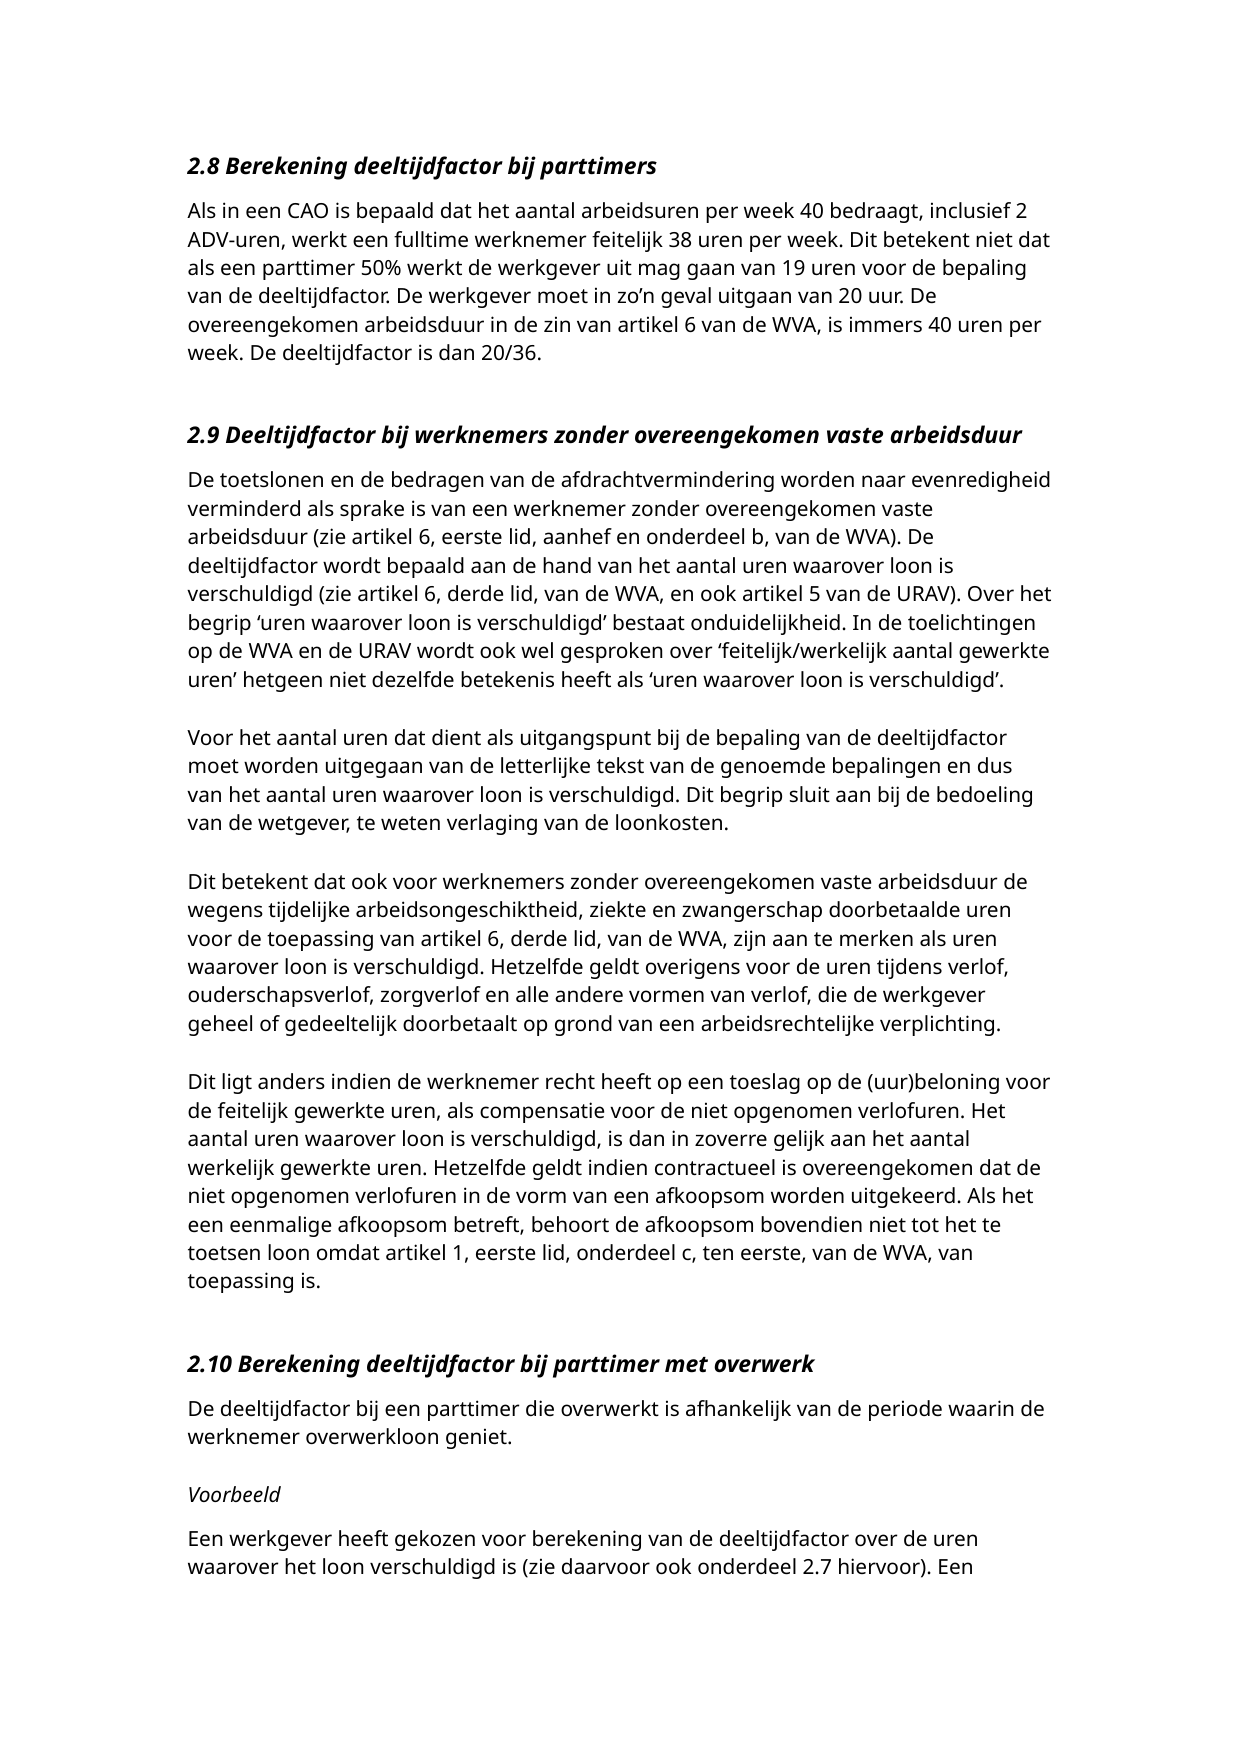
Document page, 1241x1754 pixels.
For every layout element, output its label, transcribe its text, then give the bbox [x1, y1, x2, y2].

text De toetslonen en de bedragen van de afdrachtvermindering worden naar evenredigheid verminderd als sprake is van een werknemer zonder overeengekomen vaste arbeidsduur (zie artikel 6, eerste lid, aanhef en onderdeel b, van de WVA). De deeltijdfactor wordt bepaald aan de hand van het aantal uren waarover loon is verschuldigd (zie artikel 6, derde lid, van de WVA, en ook artikel 5 van de URAV). Over het begrip ‘uren waarover loon is verschuldigd’ bestaat onduidelijkheid. In de toelichtingen op de WVA en de URAV wordt ook wel gesproken over ‘feitelijk/werkelijk aantal gewerkte uren’ hetgeen niet dezelfde betekenis heeft als ‘uren waarover loon is verschuldigd’. [187, 466, 1053, 693]
text Als in een CAO is bepaald dat het aantal arbeidsuren per week 40 bedraagt, inclusief 2 ADV-uren, werkt een fulltime werknemer feitelijk 38 uren per week. Dit betekent niet dat als een parttimer 50% werkt de werkgever uit mag gaan van 19 uren voor de bepaling van de deeltijdfactor. De werkgever moet in zo’n geval uitgaan van 20 uur. De overeengekomen arbeidsduur in de zin van artikel 6 van de WVA, is immers 40 uren per week. De deeltijdfactor is dan 20/36. [187, 196, 1053, 367]
text De deeltijdfactor bij een parttimer die overwerkt is afhankelijk van de periode waarin de werknemer overwerkloon geniet. [187, 1394, 1053, 1451]
subtitle 2.10 Berekening deeltijdfactor bij parttimer met overwerk [187, 1347, 1053, 1379]
text Voor het aantal uren dat dient als uitgangspunt bij de bepaling van de deeltijdfactor moet worden uitgegaan van de letterlijke tekst van de genoemde bepalingen en dus van het aantal uren waarover loon is verschuldigd. Dit begrip sluit aan bij de bedoeling van de wetgever, te weten verlaging van de loonkosten. [187, 723, 1053, 837]
text Dit ligt anders indien de werknemer recht heeft op een toeslag op de (uur)beloning voor de feitelijk gewerkte uren, als compensatie voor de niet opgenomen verlofuren. Het aantal uren waarover loon is verschuldigd, is dan in zoverre gelijk aan het aantal werkelijk gewerkte uren. Hetzelfde geldt indien contractueel is overeengekomen dat de niet opgenomen verlofuren in de vorm van een afkoopsom worden uitgekeerd. Als het een eenmalige afkoopsom betreft, behoort de afkoopsom bovendien niet tot het te toetsen loon omdat artikel 1, eerste lid, onderdeel c, ten eerste, van de WVA, van toepassing is. [187, 1067, 1053, 1295]
subtitle 2.9 Deeltijdfactor bij werknemers zonder overeengekomen vaste arbeidsduur [187, 419, 1053, 451]
text Een werkgever heeft gekozen voor berekening van de deeltijdfactor over de uren waarover het loon verschuldigd is (zie daarvoor ook onderdeel 2.7 hiervoor). Een [187, 1524, 1053, 1581]
text Voorbeeld [187, 1481, 1053, 1509]
subtitle 2.8 Berekening deeltijdfactor bij parttimers [187, 150, 1053, 181]
text Dit betekent dat ook voor werknemers zonder overeengekomen vaste arbeidsduur de wegens tijdelijke arbeidsongeschiktheid, ziekte en zwangerschap doorbetaalde uren voor de toepassing van artikel 6, derde lid, van de WVA, zijn aan te merken als uren waarover loon is verschuldigd. Hetzelfde geldt overigens voor de uren tijdens verlof, ouderschapsverlof, zorgverlof en alle andere vormen van verlof, die de werkgever geheel of gedeeltelijk doorbetaalt op grond van een arbeidsrechtelijke verplichting. [187, 867, 1053, 1037]
